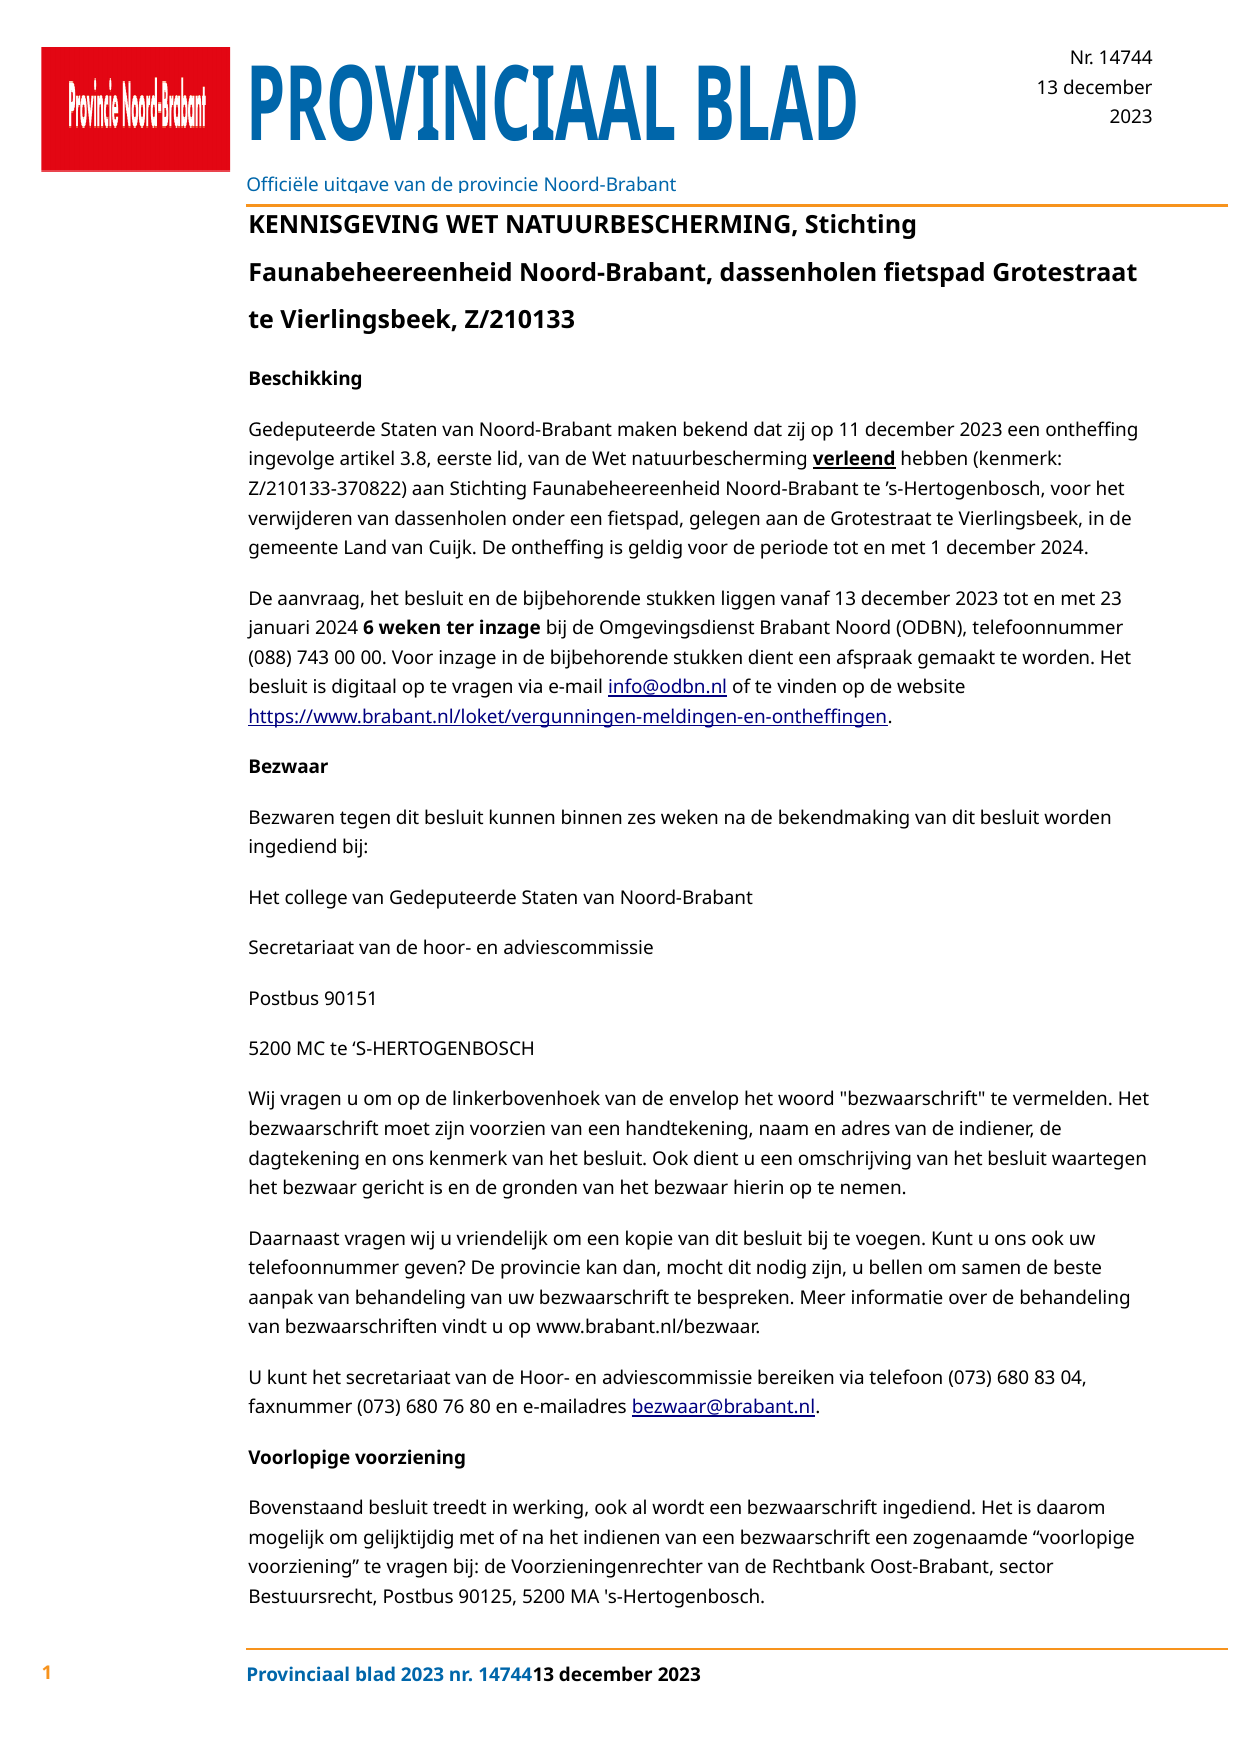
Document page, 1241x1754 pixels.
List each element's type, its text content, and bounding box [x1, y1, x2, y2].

text Gedeputeerde Staten van Noord-Brabant maken bekend dat zij op 11 december 2023 een ontheffing ingevolge artikel 3.8, eerste lid, van de Wet natuurbescherming verleend hebben (kenmerk: Z/210133-370822) aan Stichting Faunabeheereenheid Noord-Brabant te ’s-Hertogenbosch, voor het verwijderen van dassenholen onder een fietspad, gelegen aan de Grotestraat te Vierlingsbeek, in de gemeente Land van Cuijk. De ontheffing is geldig voor de periode tot en met 1 december 2024. [248, 416, 1152, 560]
text U kunt het secretariaat van de Hoor- en adviescommissie bereiken via telefoon (073) 680 83 04, faxnummer (073) 680 76 80 en e-mailadres bezwaar@brabant.nl. [248, 1364, 1152, 1419]
text Wij vragen u om op de linkerbovenhoek van de envelop het woord "bezwaarschrift" te vermelden. Het bezwaarschrift moet zijn voorzien van een handtekening, naam en adres van de indiener, de dagtekening en ons kenmerk van het besluit. Ook dient u een omschrijving van het besluit waartegen het bezwaar gericht is en de gronden van het bezwaar hierin op te nemen. [248, 1086, 1152, 1200]
text Daarnaast vragen wij u vriendelijk om een kopie van dit besluit bij te voegen. Kunt u ons ook uw telefoonnummer geven? De provincie kan dan, mocht dit nodig zijn, u bellen om samen de beste aanpak van behandeling van uw bezwaarschrift te bespreken. Meer informatie over de behandeling van bezwaarschriften vindt u op www.brabant.nl/bezwaar. [248, 1225, 1152, 1339]
text Bovenstaand besluit treedt in werking, ook al wordt een bezwaarschrift ingediend. Het is daarom mogelijk om gelijktijdig met of na het indienen van een bezwaarschrift een zogenaamde “voorlopige voorziening” te vragen bij: de Voorzieningenrechter van de Rechtbank Oost-Brabant, sector Bestuursrecht, Postbus 90125, 5200 MA 's-Hertogenbosch. [248, 1494, 1152, 1609]
text Het college van Gedeputeerde Staten van Noord-Brabant [248, 884, 1152, 909]
text Voorlopige voorziening [248, 1444, 1152, 1469]
picture [41, 47, 231, 172]
text KENNISGEVING WET NATUURBESCHERMING, Stichting Faunabeheereenheid Noord-Brabant, dassenholen fietspad Grotestraat te Vierlingsbeek, Z/210133 [248, 207, 1152, 336]
text De aanvraag, het besluit en de bijbehorende stukken liggen vanaf 13 december 2023 tot en met 23 januari 2024 6 weken ter inzage bij de Omgevingsdienst Brabant Noord (ODBN), telefoonnummer (088) 743 00 00. Voor inzage in de bijbehorende stukken dient een afspraak gemaakt te worden. Het besluit is digitaal op te vragen via e-mail info@odbn.nl of te vinden op de website https://www.brabant.nl/loket/vergunningen-meldingen-en-ontheffingen. [248, 585, 1152, 729]
text Beschikking [248, 366, 1152, 391]
text Bezwaar [248, 753, 1152, 779]
text Postbus 90151 [248, 985, 1152, 1010]
text Bezwaren tegen dit besluit kunnen binnen zes weken na de bekendmaking van dit besluit worden ingediend bij: [248, 804, 1152, 859]
text Secretariaat van de hoor- en adviescommissie [248, 934, 1152, 960]
text 5200 MC te ‘S‑HERTOGENBOSCH [248, 1035, 1152, 1061]
